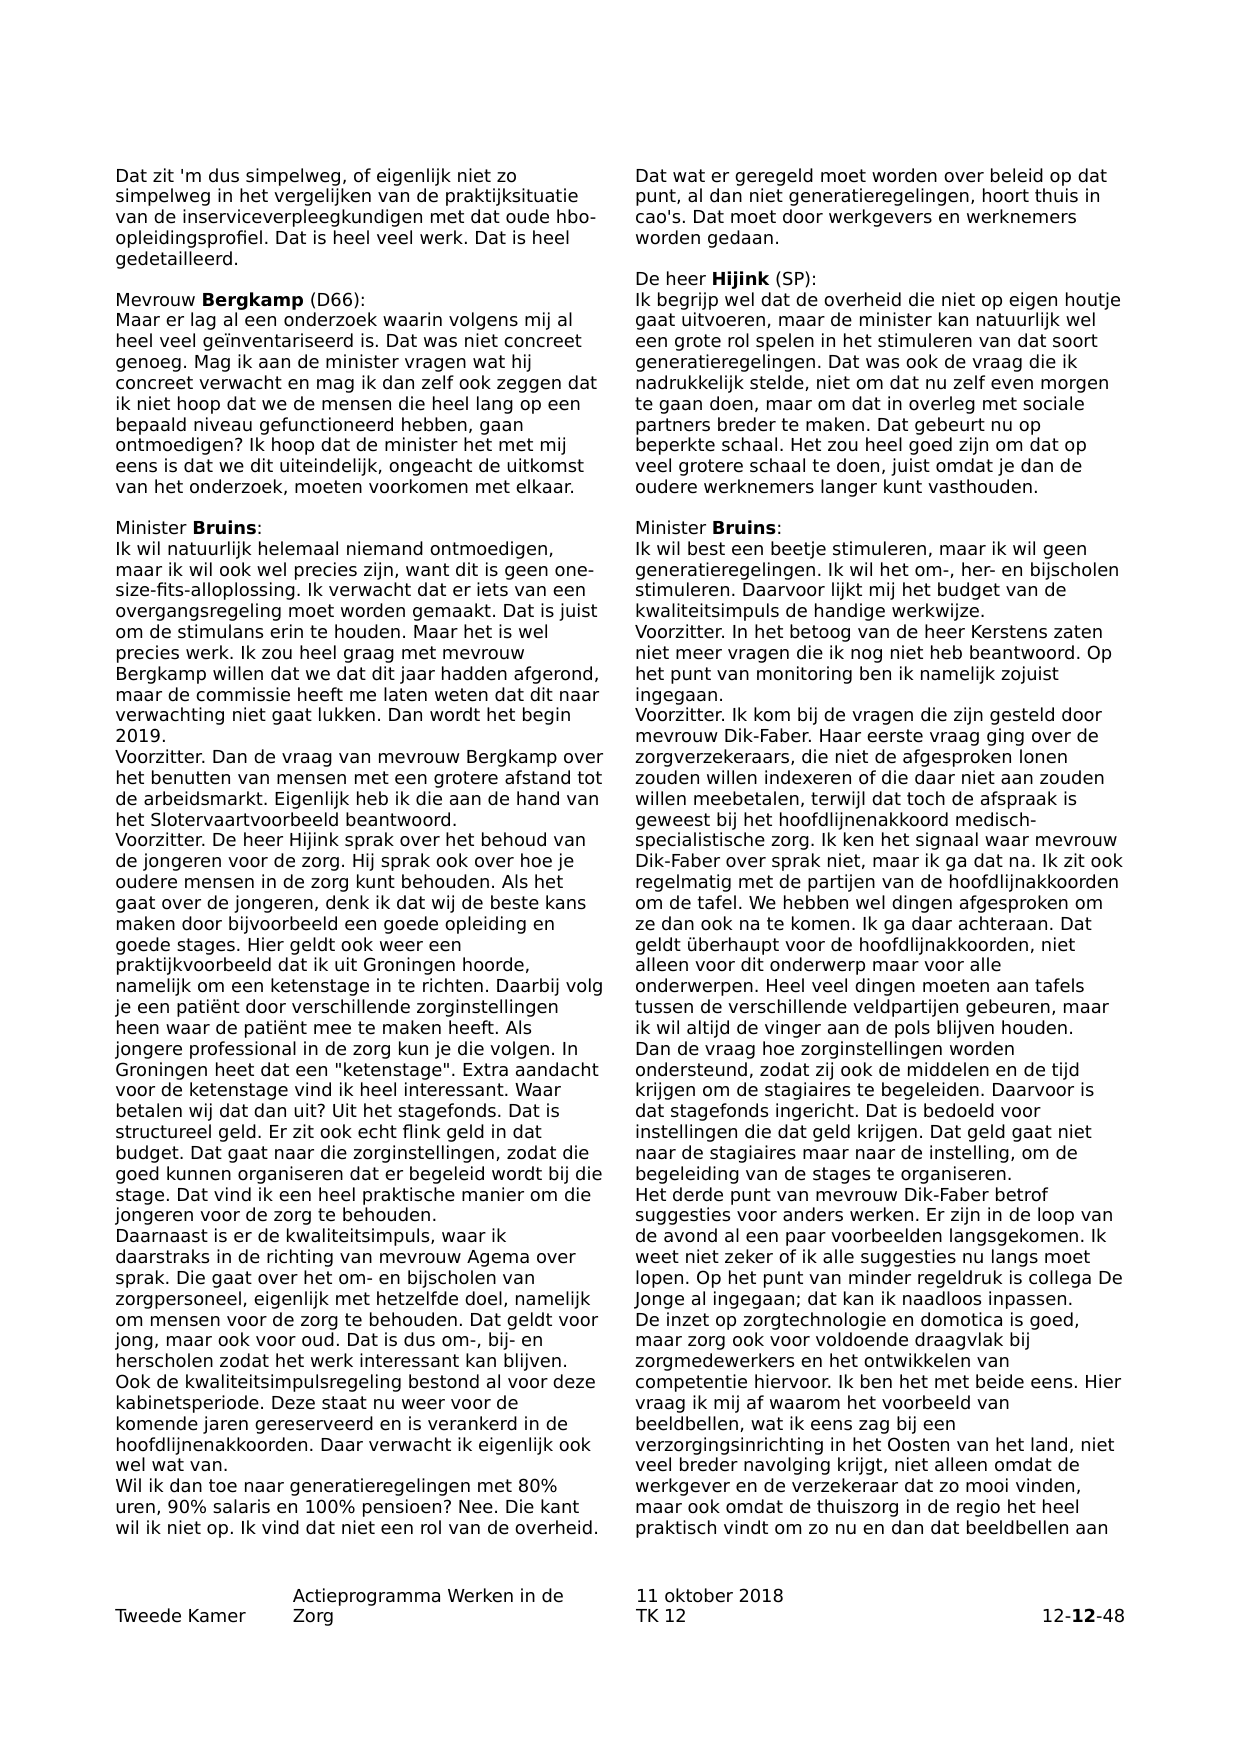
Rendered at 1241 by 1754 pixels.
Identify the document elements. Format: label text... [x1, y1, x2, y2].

text Wil ik dan toe naar generatieregelingen met 80% uren, 90% salaris en 100% pensioen? Nee. Die kant wil ik niet op. Ik vind dat niet een rol van de overheid. [115, 1476, 605, 1538]
text Ik wil natuurlijk helemaal niemand ontmoedigen, maar ik wil ook wel precies zijn, want dit is geen one-size-fits-alloplossing. Ik verwacht dat er iets van een overgangsregeling moet worden gemaakt. Dat is juist om de stimulans erin te houden. Maar het is wel precies werk. Ik zou heel graag met mevrouw Bergkamp willen dat we dat dit jaar hadden afgerond, maar de commissie heeft me laten weten dat dit naar verwachting niet gaat lukken. Dan wordt het begin 2019. [115, 538, 605, 747]
text Maar er lag al een onderzoek waarin volgens mij al heel veel geïnventariseerd is. Dat was niet concreet genoeg. Mag ik aan de minister vragen wat hij concreet verwacht en mag ik dan zelf ook zeggen dat ik niet hoop dat we de mensen die heel lang op een bepaald niveau gefunctioneerd hebben, gaan ontmoedigen? Ik hoop dat de minister het met mij eens is dat we dit uiteindelijk, ongeacht de uitkomst van het onderzoek, moeten voorkomen met elkaar. [115, 310, 605, 498]
text De inzet op zorgtechnologie en domotica is goed, maar zorg ook voor voldoende draagvlak bij zorgmedewerkers en het ontwikkelen van competentie hiervoor. Ik ben het met beide eens. Hier vraag ik mij af waarom het voorbeeld van beeldbellen, wat ik eens zag bij een verzorgingsinrichting in het Oosten van het land, niet veel breder navolging krijgt, niet alleen omdat de werkgever en de verzekeraar dat zo mooi vinden, maar ook omdat de thuiszorg in de regio het heel praktisch vindt om zo nu en dan dat beeldbellen aan [635, 1309, 1125, 1538]
text Dat wat er geregeld moet worden over beleid op dat punt, al dan niet generatieregelingen, hoort thuis in cao's. Dat moet door werkgevers en werknemers worden gedaan. [635, 165, 1125, 249]
text Minister Bruins: [635, 518, 1125, 538]
text Dan de vraag hoe zorginstellingen worden ondersteund, zodat zij ook de middelen en de tijd krijgen om de stagiaires te begeleiden. Daarvoor is dat stagefonds ingericht. Dat is bedoeld voor instellingen die dat geld krijgen. Dat geld gaat niet naar de stagiaires maar naar de instelling, om de begeleiding van de stages te organiseren. [635, 1038, 1125, 1184]
text De heer Hijink (SP): [635, 269, 1125, 289]
text Voorzitter. Dan de vraag van mevrouw Bergkamp over het benutten van mensen met een grotere afstand tot de arbeidsmarkt. Eigenlijk heb ik die aan de hand van het Slotervaartvoorbeeld beantwoord. [115, 747, 605, 830]
text Ik wil best een beetje stimuleren, maar ik wil geen generatieregelingen. Ik wil het om-, her- en bijscholen stimuleren. Daarvoor lijkt mij het budget van de kwaliteitsimpuls de handige werkwijze. [635, 538, 1125, 622]
text Dat zit 'm dus simpelweg, of eigenlijk niet zo simpelweg in het vergelijken van de praktijksituatie van de inserviceverpleegkundigen met dat oude hbo-opleidingsprofiel. Dat is heel veel werk. Dat is heel gedetailleerd. [115, 165, 605, 269]
text Minister Bruins: [115, 518, 605, 538]
text Mevrouw Bergkamp (D66): [115, 289, 605, 310]
text Ik begrijp wel dat de overheid die niet op eigen houtje gaat uitvoeren, maar de minister kan natuurlijk wel een grote rol spelen in het stimuleren van dat soort generatieregelingen. Dat was ook de vraag die ik nadrukkelijk stelde, niet om dat nu zelf even morgen te gaan doen, maar om dat in overleg met sociale partners breder te maken. Dat gebeurt nu op beperkte schaal. Het zou heel goed zijn om dat op veel grotere schaal te doen, juist omdat je dan de oudere werknemers langer kunt vasthouden. [635, 289, 1125, 498]
text Voorzitter. Ik kom bij de vragen die zijn gesteld door mevrouw Dik-Faber. Haar eerste vraag ging over de zorgverzekeraars, die niet de afgesproken lonen zouden willen indexeren of die daar niet aan zouden willen meebetalen, terwijl dat toch de afspraak is geweest bij het hoofdlijnenakkoord medisch-specialistische zorg. Ik ken het signaal waar mevrouw Dik-Faber over sprak niet, maar ik ga dat na. Ik zit ook regelmatig met de partijen van de hoofdlijnakkoorden om de tafel. We hebben wel dingen afgesproken om ze dan ook na te komen. Ik ga daar achteraan. Dat geldt überhaupt voor de hoofdlijnakkoorden, niet alleen voor dit onderwerp maar voor alle onderwerpen. Heel veel dingen moeten aan tafels tussen de verschillende veldpartijen gebeuren, maar ik wil altijd de vinger aan de pols blijven houden. [635, 705, 1125, 1038]
text Voorzitter. In het betoog van de heer Kerstens zaten niet meer vragen die ik nog niet heb beantwoord. Op het punt van monitoring ben ik namelijk zojuist ingegaan. [635, 622, 1125, 705]
text Het derde punt van mevrouw Dik-Faber betrof suggesties voor anders werken. Er zijn in de loop van de avond al een paar voorbeelden langsgekomen. Ik weet niet zeker of ik alle suggesties nu langs moet lopen. Op het punt van minder regeldruk is collega De Jonge al ingegaan; dat kan ik naadloos inpassen. [635, 1184, 1125, 1309]
text Voorzitter. De heer Hijink sprak over het behoud van de jongeren voor de zorg. Hij sprak ook over hoe je oudere mensen in de zorg kunt behouden. Als het gaat over de jongeren, denk ik dat wij de beste kans maken door bijvoorbeeld een goede opleiding en goede stages. Hier geldt ook weer een praktijkvoorbeeld dat ik uit Groningen hoorde, namelijk om een ketenstage in te richten. Daarbij volg je een patiënt door verschillende zorginstellingen heen waar de patiënt mee te maken heeft. Als jongere professional in de zorg kun je die volgen. In Groningen heet dat een "ketenstage". Extra aandacht voor de ketenstage vind ik heel interessant. Waar betalen wij dat dan uit? Uit het stagefonds. Dat is structureel geld. Er zit ook echt flink geld in dat budget. Dat gaat naar die zorginstellingen, zodat die goed kunnen organiseren dat er begeleid wordt bij die stage. Dat vind ik een heel praktische manier om die jongeren voor de zorg te behouden. [115, 830, 605, 1226]
text Daarnaast is er de kwaliteitsimpuls, waar ik daarstraks in de richting van mevrouw Agema over sprak. Die gaat over het om- en bijscholen van zorgpersoneel, eigenlijk met hetzelfde doel, namelijk om mensen voor de zorg te behouden. Dat geldt voor jong, maar ook voor oud. Dat is dus om-, bij- en herscholen zodat het werk interessant kan blijven. Ook de kwaliteitsimpulsregeling bestond al voor deze kabinetsperiode. Deze staat nu weer voor de komende jaren gereserveerd en is verankerd in de hoofdlijnenakkoorden. Daar verwacht ik eigenlijk ook wel wat van. [115, 1226, 605, 1476]
